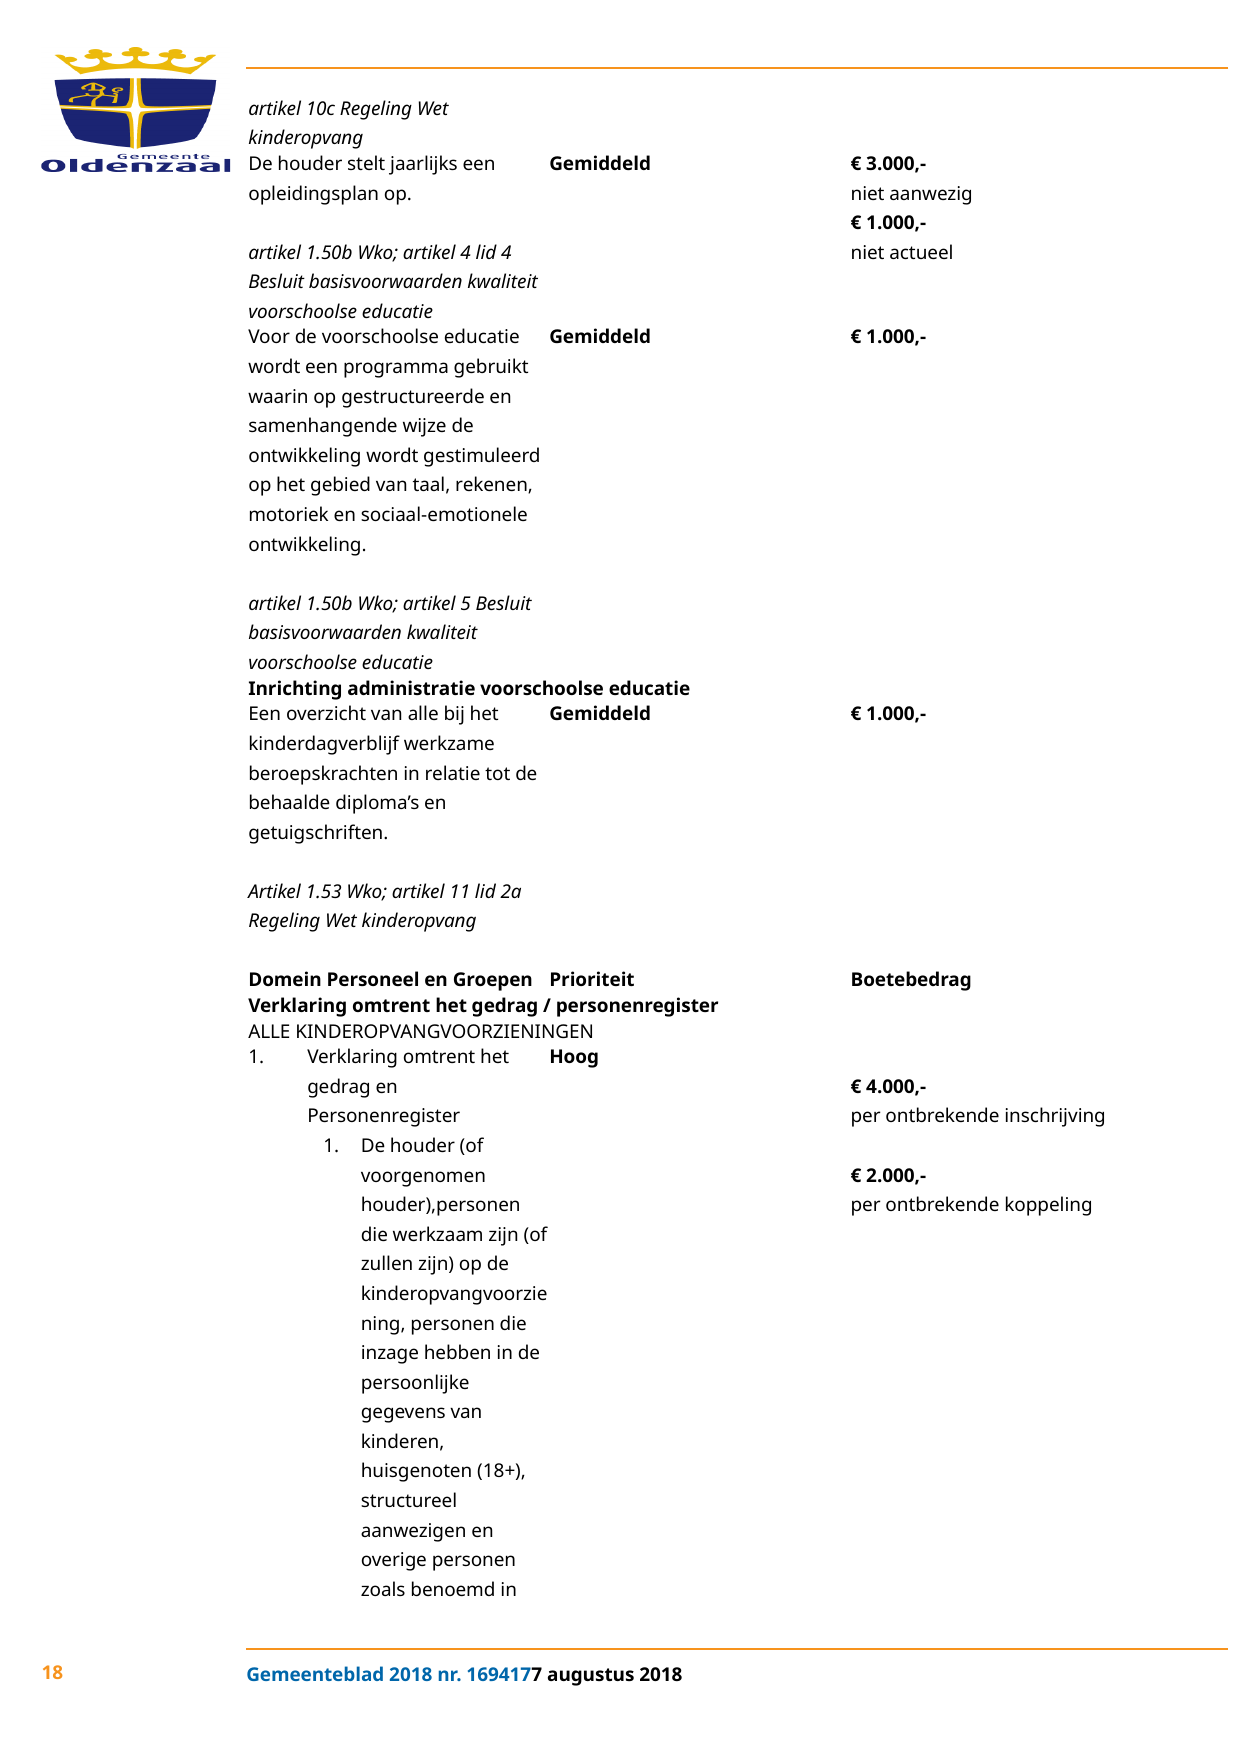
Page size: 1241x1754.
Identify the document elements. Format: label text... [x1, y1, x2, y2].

table_header Domein Personeel en Groepen [248, 966, 549, 992]
table_cell Een overzicht van alle bij het kinderdagverblijf werkzame beroepskrachten in relatie tot de behaalde diploma’s en getuigschriften. Artikel 1.53 Wko; artikel 11 lid 2a Regeling Wet kinderopvang [248, 701, 549, 933]
picture [41, 47, 231, 172]
table_cell Gemiddeld [549, 701, 850, 933]
table_cell Verklaring omtrent het gedrag / personenregister [248, 992, 1152, 1018]
table_cell Gemiddeld [549, 324, 850, 675]
table_cell Verklaring omtrent het gedrag en Personenregister De houder (of voorgenomen houder),personen die werkzaam zijn (of zullen zijn) op de kinderopvangvoorziening, personen die inzage hebben in de persoonlijke gegevens van kinderen, huisgenoten (18+), structureel aanwezigen en overige personen zoals benoemd in [248, 1044, 549, 1602]
table_header Prioriteit [549, 966, 850, 992]
table_cell artikel 10c Regeling Wet kinderopvang [248, 95, 549, 150]
table_cell € 3.000,- niet aanwezig € 1.000,- niet actueel [850, 150, 1152, 324]
table_cell Voor de voorschoolse educatie wordt een programma gebruikt waarin op gestructureerde en samenhangende wijze de ontwikkeling wordt gestimuleerd op het gebied van taal, rekenen, motoriek en sociaal-emotionele ontwikkeling. artikel 1.50b Wko; artikel 5 Besluit basisvoorwaarden kwaliteit voorschoolse educatie [248, 324, 549, 675]
table_cell [549, 95, 850, 150]
table_cell Hoog [549, 1044, 850, 1602]
table_cell € 1.000,- [850, 324, 1152, 675]
table_cell [850, 95, 1152, 150]
table_cell De houder stelt jaarlijks een opleidingsplan op. artikel 1.50b Wko; artikel 4 lid 4 Besluit basisvoorwaarden kwaliteit voorschoolse educatie [248, 150, 549, 324]
table_cell Gemiddeld [549, 150, 850, 324]
table_cell € 1.000,- [850, 701, 1152, 933]
table_cell Inrichting administratie voorschoolse educatie [248, 675, 1152, 701]
table_header Boetebedrag [850, 966, 1152, 992]
table_cell € 4.000,- per ontbrekende inschrijving € 2.000,- per ontbrekende koppeling [850, 1044, 1152, 1602]
table_cell ALLE KINDEROPVANGVOORZIENINGEN [248, 1018, 1152, 1043]
